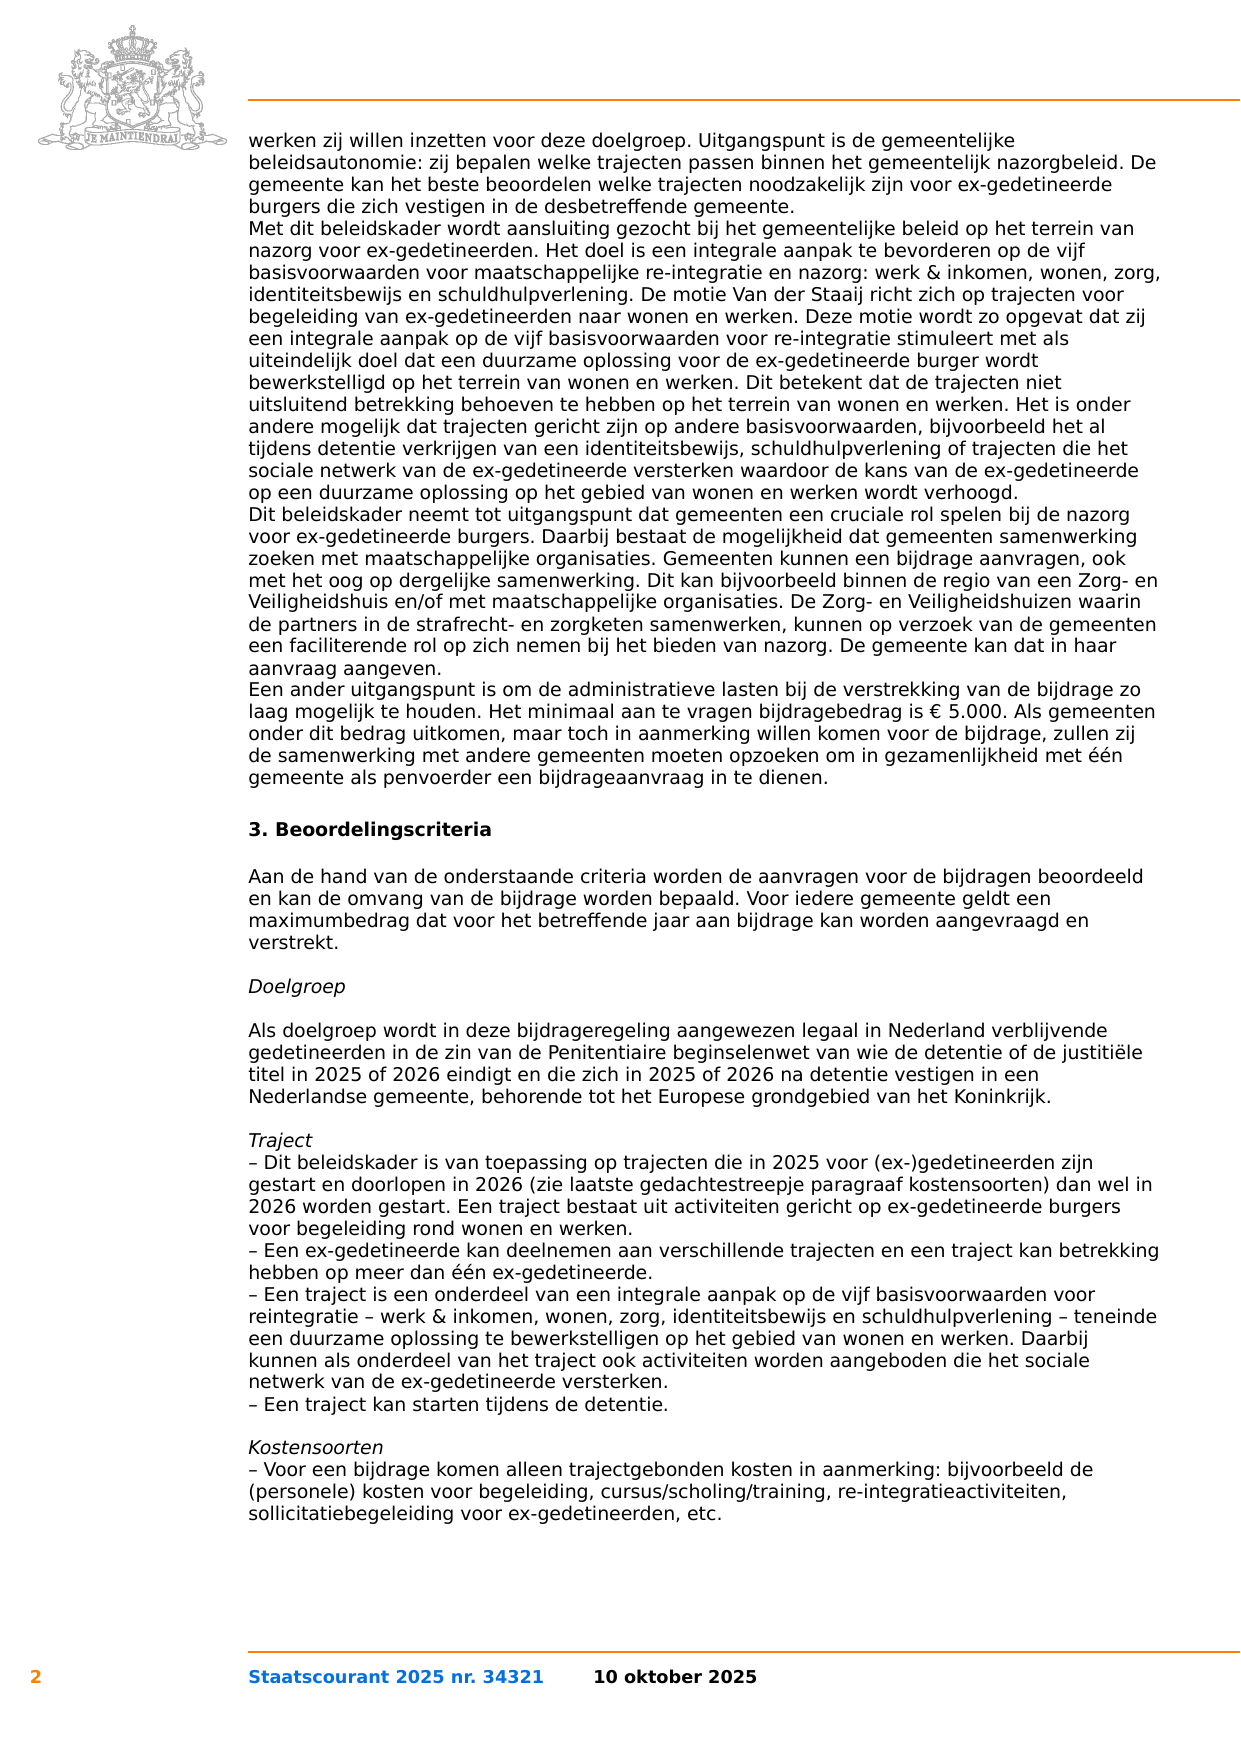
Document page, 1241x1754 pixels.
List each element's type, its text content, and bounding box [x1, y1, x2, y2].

text – Een traject kan starten tijdens de detentie. [248, 1393, 1163, 1415]
subtitle Doelgroep [248, 976, 1163, 998]
text – Dit beleidskader is van toepassing op trajecten die in 2025 voor (ex-)gedetineerden zijn gestart en doorlopen in 2026 (zie laatste gedachtestreepje paragraaf kostensoorten) dan wel in 2026 worden gestart. Een traject bestaat uit activiteiten gericht op ex-gedetineerde burgers voor begeleiding rond wonen en werken. [248, 1152, 1163, 1239]
text werken zij willen inzetten voor deze doelgroep. Uitgangspunt is de gemeentelijke beleidsautonomie: zij bepalen welke trajecten passen binnen het gemeentelijk nazorgbeleid. De gemeente kan het beste beoordelen welke trajecten noodzakelijk zijn voor ex-gedetineerde burgers die zich vestigen in de desbetreffende gemeente. [248, 130, 1163, 218]
subtitle Kostensoorten [248, 1437, 1163, 1459]
text Met dit beleidskader wordt aansluiting gezocht bij het gemeentelijke beleid op het terrein van nazorg voor ex-gedetineerden. Het doel is een integrale aanpak te bevorderen op de vijf basisvoorwaarden voor maatschappelijke re-integratie en nazorg: werk & inkomen, wonen, zorg, identiteitsbewijs en schuldhulpverlening. De motie Van der Staaij richt zich op trajecten voor begeleiding van ex-gedetineerden naar wonen en werken. Deze motie wordt zo opgevat dat zij een integrale aanpak op de vijf basisvoorwaarden voor re-integratie stimuleert met als uiteindelijk doel dat een duurzame oplossing voor de ex-gedetineerde burger wordt bewerkstelligd op het terrein van wonen en werken. Dit betekent dat de trajecten niet uitsluitend betrekking behoeven te hebben op het terrein van wonen en werken. Het is onder andere mogelijk dat trajecten gericht zijn op andere basisvoorwaarden, bijvoorbeeld het al tijdens detentie verkrijgen van een identiteitsbewijs, schuldhulpverlening of trajecten die het sociale netwerk van de ex-gedetineerde versterken waardoor de kans van de ex-gedetineerde op een duurzame oplossing op het gebied van wonen en werken wordt verhoogd. [248, 218, 1163, 503]
text Aan de hand van de onderstaande criteria worden de aanvragen voor de bijdragen beoordeeld en kan de omvang van de bijdrage worden bepaald. Voor iedere gemeente geldt een maximumbedrag dat voor het betreffende jaar aan bijdrage kan worden aangevraagd en verstrekt. [248, 866, 1163, 954]
picture [38, 25, 227, 150]
subtitle Traject [248, 1130, 1163, 1152]
text – Een traject is een onderdeel van een integrale aanpak op de vijf basisvoorwaarden voor reintegratie – werk & inkomen, wonen, zorg, identiteitsbewijs en schuldhulpverlening – teneinde een duurzame oplossing te bewerkstelligen op het gebied van wonen en werken. Daarbij kunnen als onderdeel van het traject ook activiteiten worden aangeboden die het sociale netwerk van de ex-gedetineerde versterken. [248, 1283, 1163, 1393]
text Dit beleidskader neemt tot uitgangspunt dat gemeenten een cruciale rol spelen bij de nazorg voor ex-gedetineerde burgers. Daarbij bestaat de mogelijkheid dat gemeenten samenwerking zoeken met maatschappelijke organisaties. Gemeenten kunnen een bijdrage aanvragen, ook met het oog op dergelijke samenwerking. Dit kan bijvoorbeeld binnen de regio van een Zorg- en Veiligheidshuis en/of met maatschappelijke organisaties. De Zorg- en Veiligheidshuizen waarin de partners in de strafrecht- en zorgketen samenwerken, kunnen op verzoek van de gemeenten een faciliterende rol op zich nemen bij het bieden van nazorg. De gemeente kan dat in haar aanvraag aangeven. [248, 503, 1163, 679]
text – Voor een bijdrage komen alleen trajectgebonden kosten in aanmerking: bijvoorbeeld de (personele) kosten voor begeleiding, cursus/scholing/training, re-integratieactiviteiten, sollicitatiebegeleiding voor ex-gedetineerden, etc. [248, 1459, 1163, 1525]
text Als doelgroep wordt in deze bijdrageregeling aangewezen legaal in Nederland verblijvende gedetineerden in de zin van de Penitentiaire beginselenwet van wie de detentie of de justitiële titel in 2025 of 2026 eindigt en die zich in 2025 of 2026 na detentie vestigen in een Nederlandse gemeente, behorende tot het Europese grondgebied van het Koninkrijk. [248, 1020, 1163, 1108]
subtitle 3. Beoordelingscriteria [248, 819, 1163, 841]
text Een ander uitgangspunt is om de administratieve lasten bij de verstrekking van de bijdrage zo laag mogelijk te houden. Het minimaal aan te vragen bijdragebedrag is € 5.000. Als gemeenten onder dit bedrag uitkomen, maar toch in aanmerking willen komen voor de bijdrage, zullen zij de samenwerking met andere gemeenten moeten opzoeken om in gezamenlijkheid met één gemeente als penvoerder een bijdrageaanvraag in te dienen. [248, 679, 1163, 789]
text – Een ex-gedetineerde kan deelnemen aan verschillende trajecten en een traject kan betrekking hebben op meer dan één ex-gedetineerde. [248, 1239, 1163, 1283]
